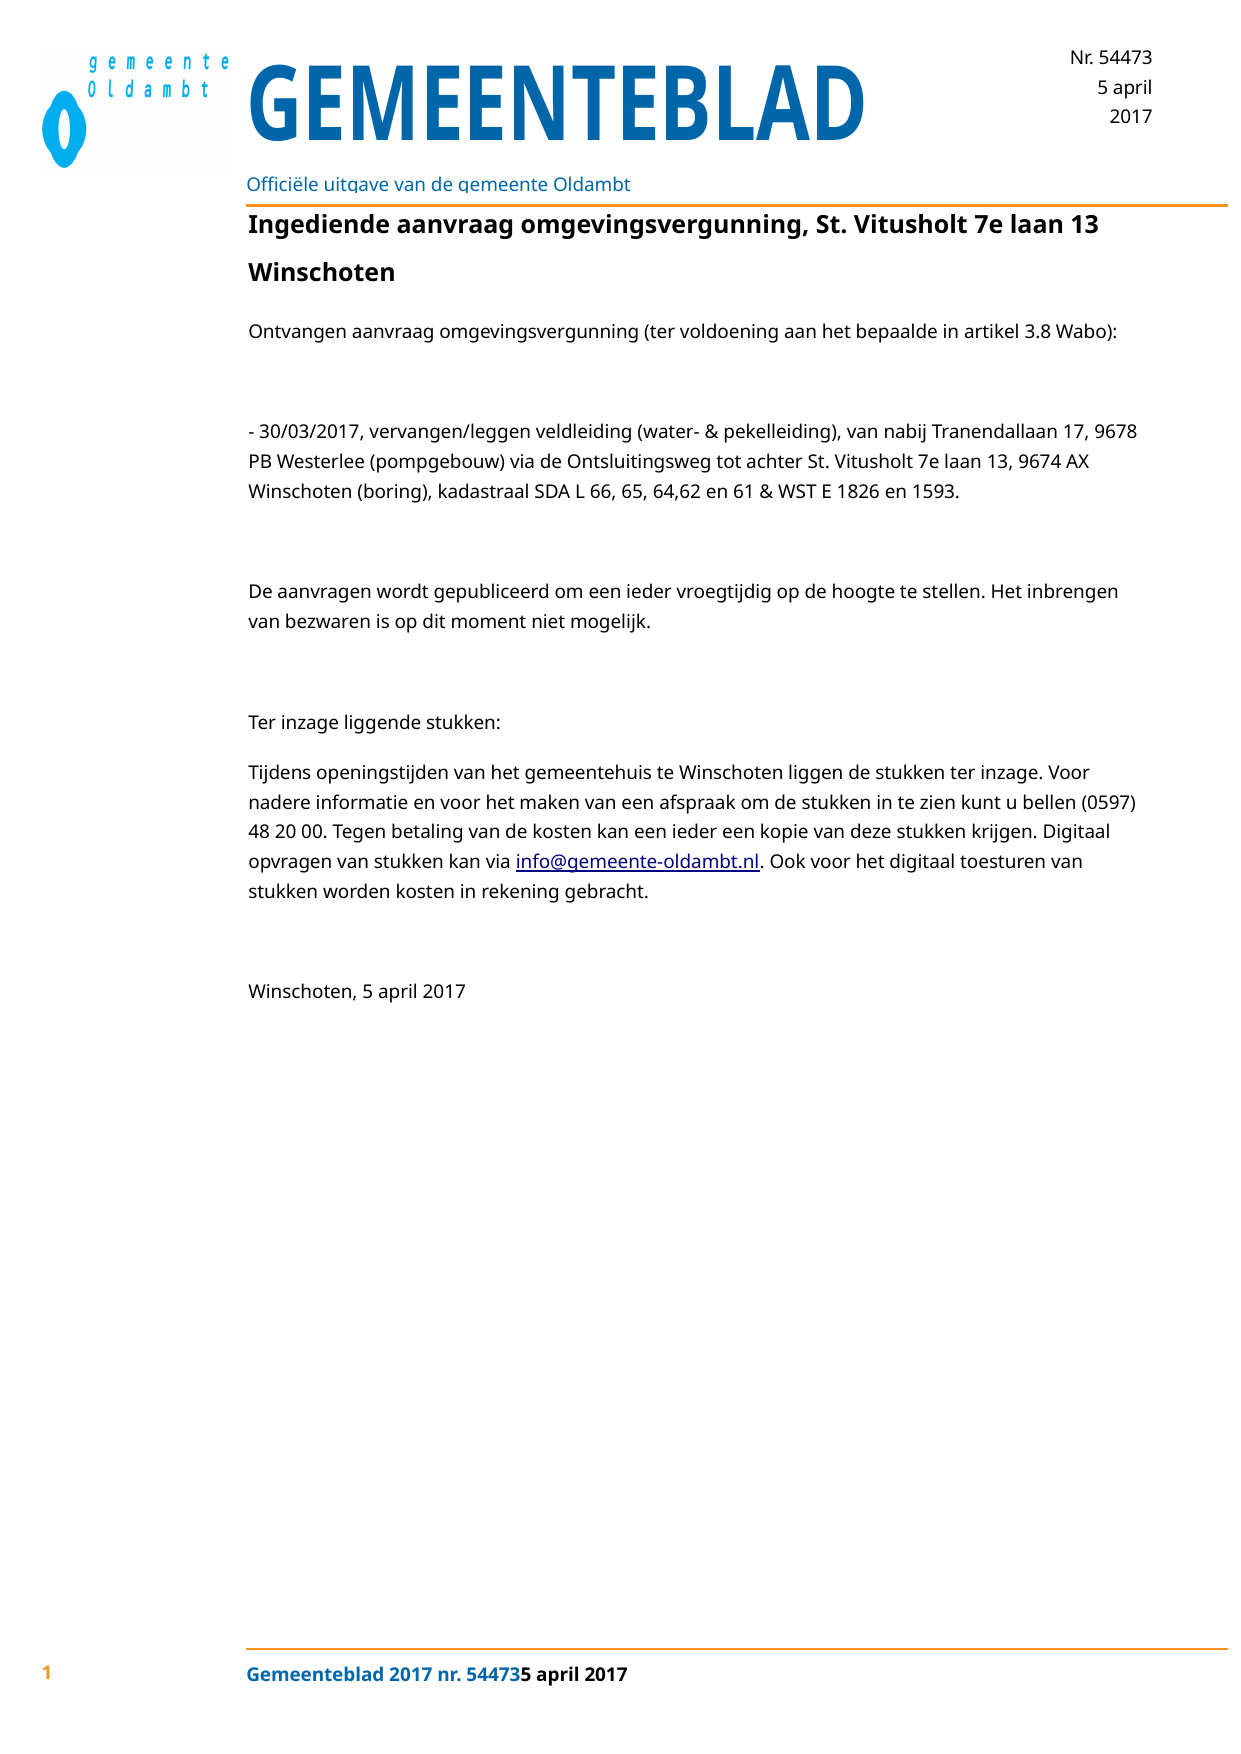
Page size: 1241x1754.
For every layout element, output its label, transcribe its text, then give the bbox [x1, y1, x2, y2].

text Ontvangen aanvraag omgevingsvergunning (ter voldoening aan het bepaalde in artikel 3.8 Wabo): [248, 318, 1152, 344]
picture [41, 47, 231, 172]
text De aanvragen wordt gepubliceerd om een ieder vroegtijdig op de hoogte te stellen. Het inbrengen van bezwaren is op dit moment niet mogelijk. [248, 579, 1152, 634]
text Ter inzage liggende stukken: [248, 709, 1152, 735]
text Winschoten, 5 april 2017 [248, 979, 1152, 1004]
text - 30/03/2017, vervangen/leggen veldleiding (water- & pekelleiding), van nabij Tranendallaan 17, 9678 PB Westerlee (pompgebouw) via de Ontsluitingsweg tot achter St. Vitusholt 7e laan 13, 9674 AX Winschoten (boring), kadastraal SDA L 66, 65, 64,62 en 61 & WST E 1826 en 1593. [248, 419, 1152, 504]
text Ingediende aanvraag omgevingsvergunning, St. Vitusholt 7e laan 13 Winschoten [248, 207, 1152, 288]
text Tijdens openingstijden van het gemeentehuis te Winschoten liggen de stukken ter inzage. Voor nadere informatie en voor het maken van een afspraak om de stukken in te zien kunt u bellen (0597) 48 20 00. Tegen betaling van de kosten kan een ieder een kopie van deze stukken krijgen. Digitaal opvragen van stukken kan via info@gemeente-oldambt.nl. Ook voor het digitaal toesturen van stukken worden kosten in rekening gebracht. [248, 759, 1152, 904]
